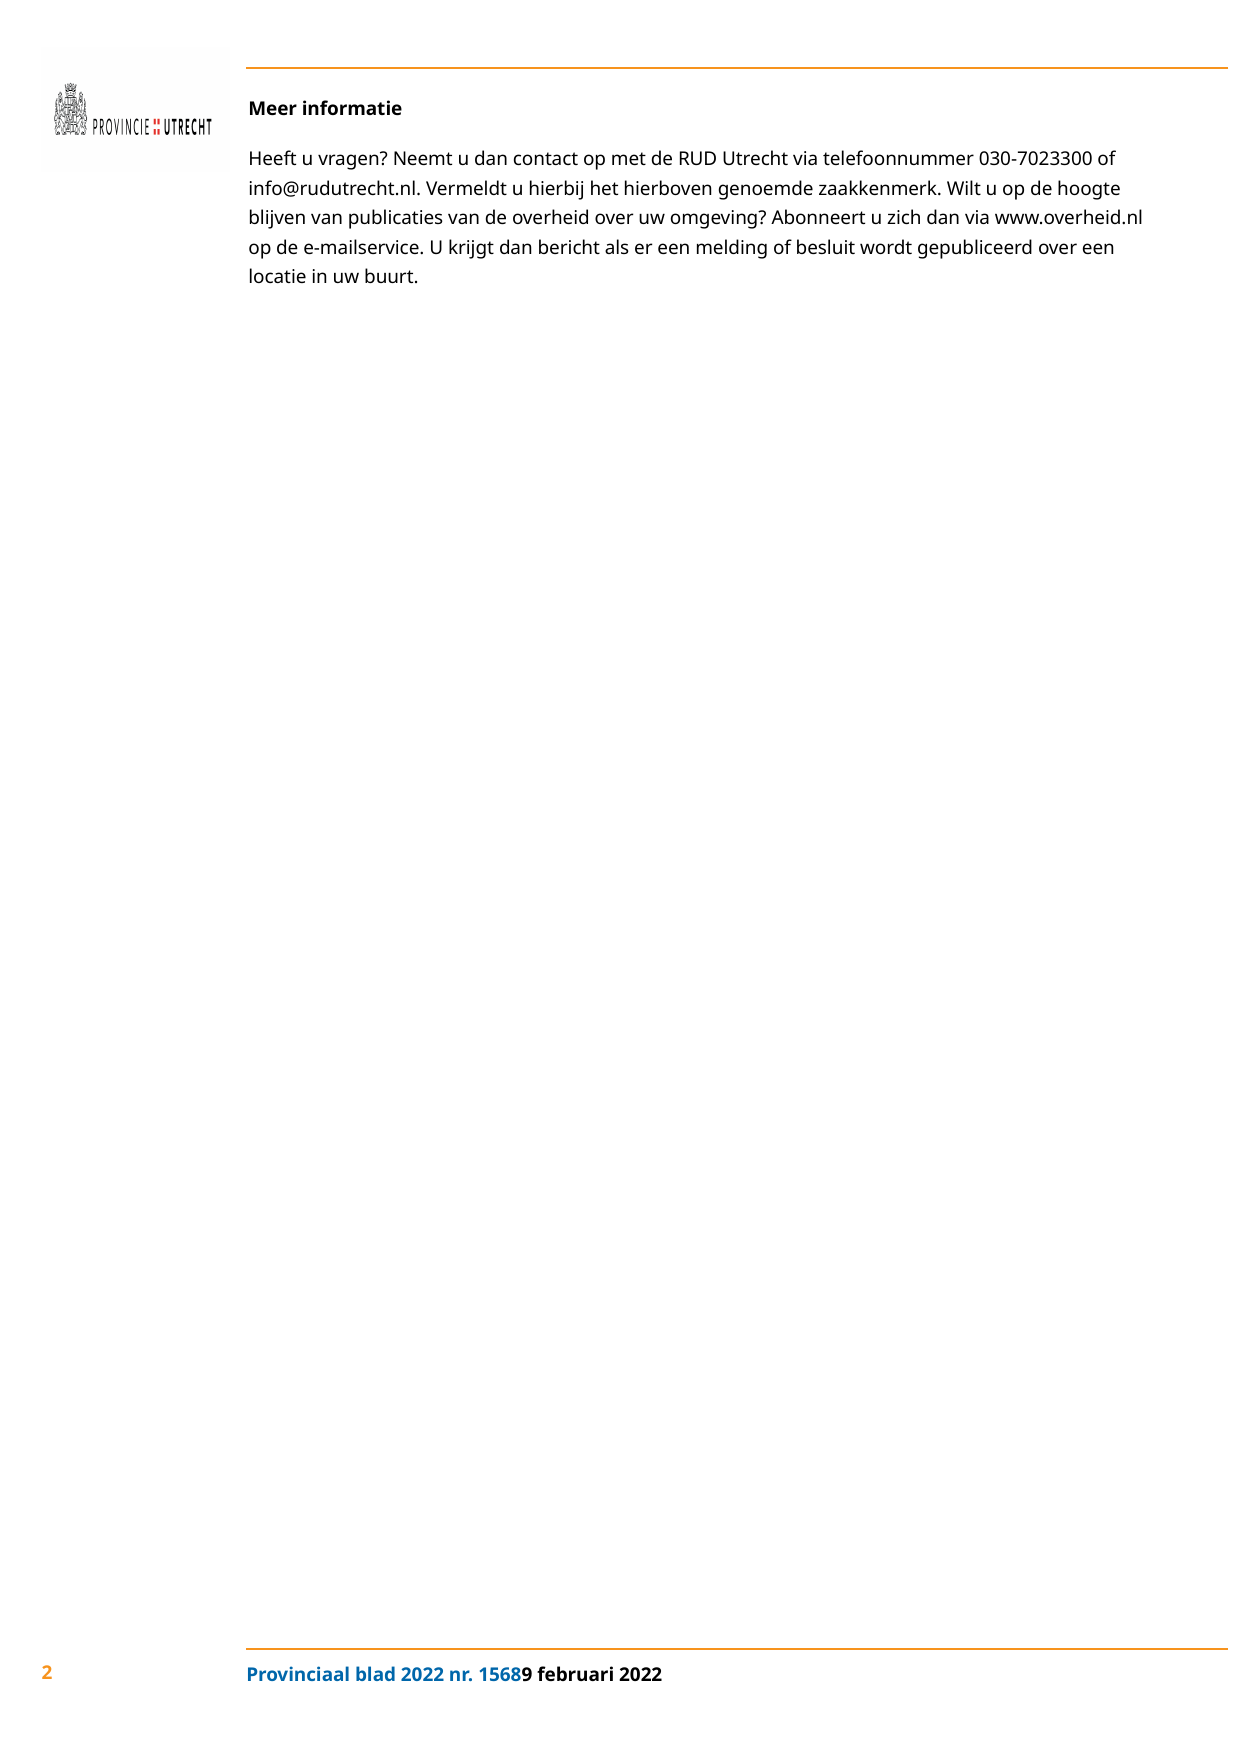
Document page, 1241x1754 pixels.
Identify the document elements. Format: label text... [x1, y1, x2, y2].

text Heeft u vragen? Neemt u dan contact op met de RUD Utrecht via telefoonnummer 030-7023300 of info@rudutrecht.nl. Vermeldt u hierbij het hierboven genoemde zaakkenmerk. Wilt u op de hoogte blijven van publicaties van de overheid over uw omgeving? Abonneert u zich dan via www.overheid.nl op de e-mailservice. U krijgt dan bericht als er een melding of besluit wordt gepubliceerd over een locatie in uw buurt. [248, 145, 1152, 289]
text Meer informatie [248, 95, 1152, 121]
picture [41, 47, 231, 172]
